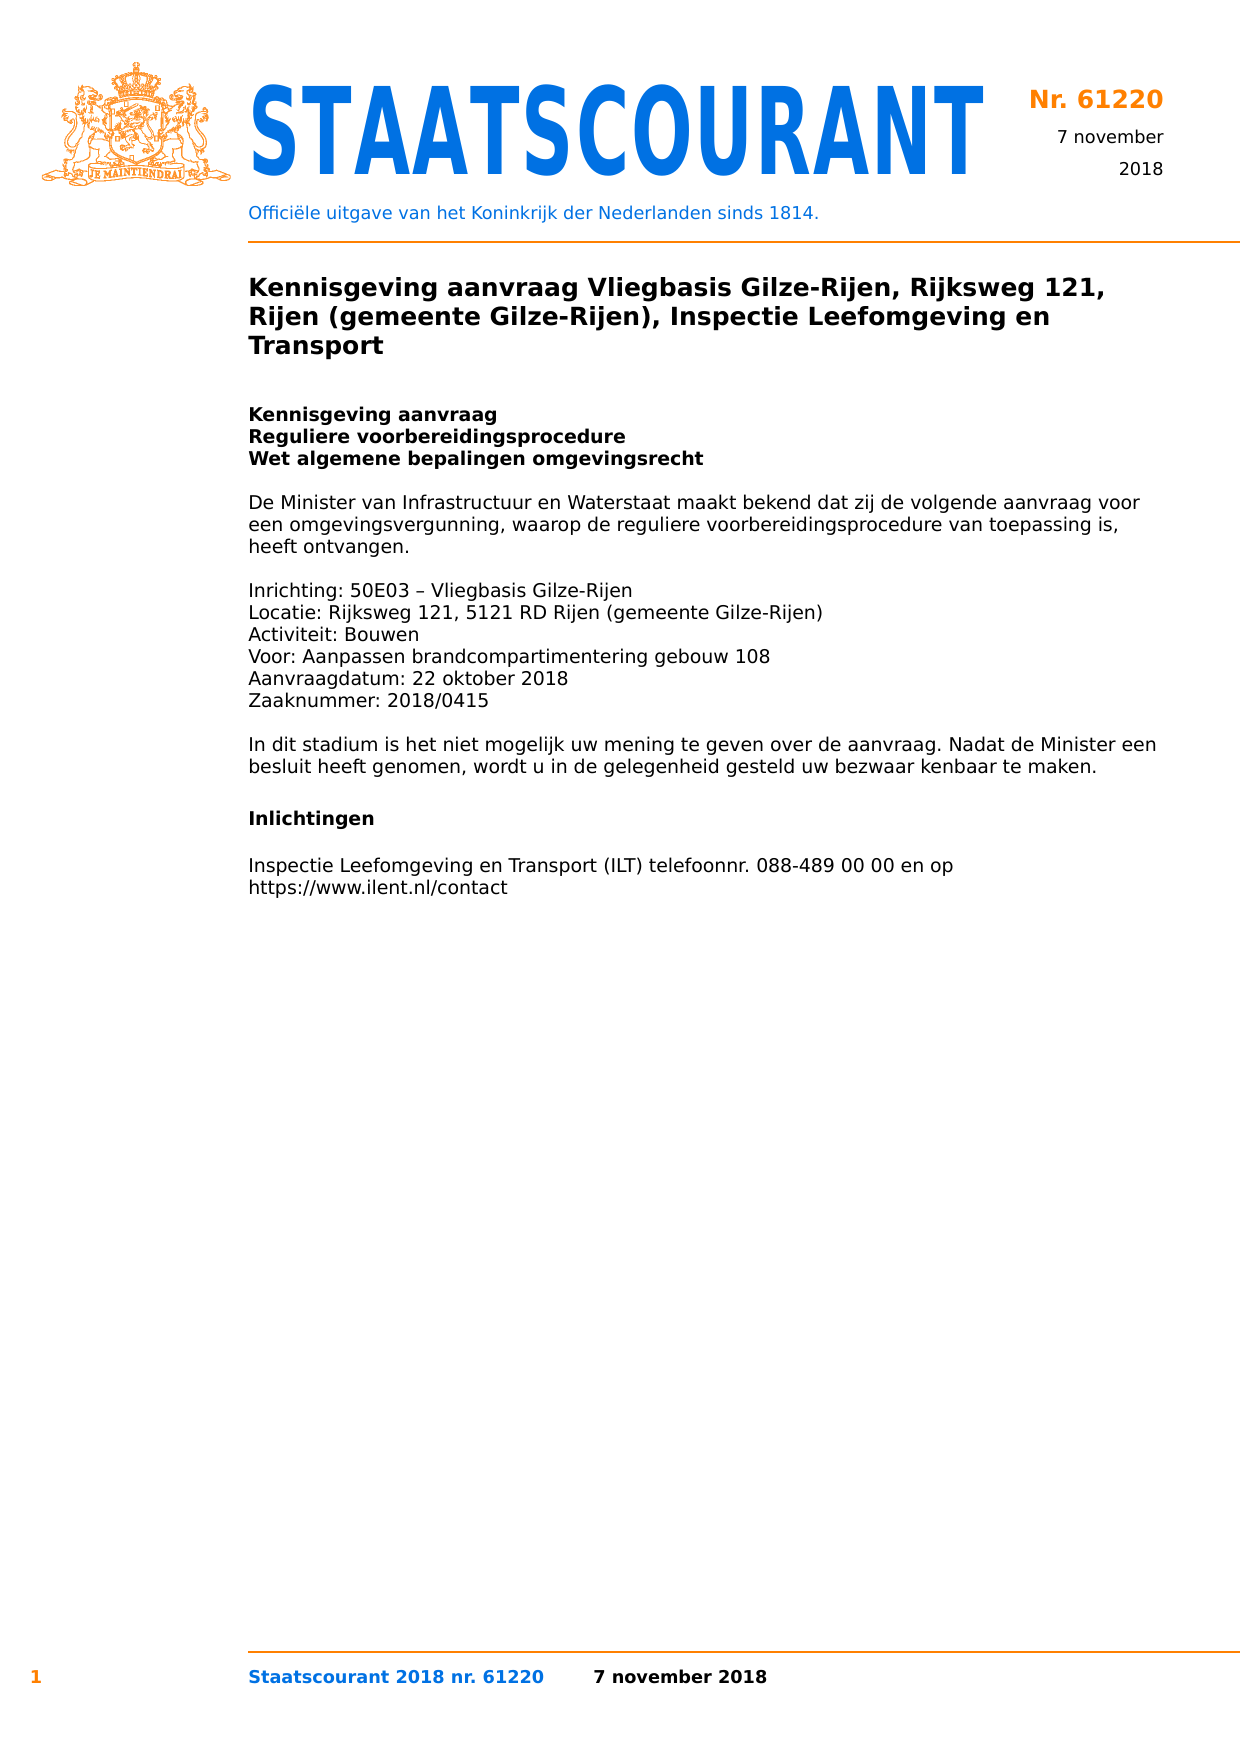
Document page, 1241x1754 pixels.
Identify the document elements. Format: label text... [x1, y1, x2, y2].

text Wet algemene bepalingen omgevingsrecht [248, 448, 1163, 470]
text Inspectie Leefomgeving en Transport (ILT) telefoonnr. 088-489 00 00 en op https://www.ilent.nl/contact [248, 854, 1163, 898]
subtitle Kennisgeving aanvraag Vliegbasis Gilze-Rijen, Rijksweg 121, Rijen (gemeente Gilze-Rijen), Inspectie Leefomgeving en Transport [248, 273, 1163, 361]
text Reguliere voorbereidingsprocedure [248, 426, 1163, 448]
table_header [25, 62, 248, 241]
table_cell Officiële uitgave van het Koninkrijk der Nederlanden sinds 1814. [248, 203, 1240, 241]
text Zaaknummer: 2018/0415 [248, 690, 1163, 712]
table_cell 2018 [998, 153, 1240, 203]
table_header Nr. 61220 [998, 62, 1240, 121]
table_cell 7 november [998, 121, 1240, 153]
text Kennisgeving aanvraag [248, 404, 1163, 426]
text Inrichting: 50E03 – Vliegbasis Gilze-Rijen [248, 580, 1163, 602]
text In dit stadium is het niet mogelijk uw mening te geven over de aanvraag. Nadat de Minister een besluit heeft genomen, wordt u in de gelegenheid gesteld uw bezwaar kenbaar te maken. [248, 734, 1163, 778]
table_header STAATSCOURANT [248, 62, 998, 203]
text Activiteit: Bouwen [248, 624, 1163, 646]
text Voor: Aanpassen brandcompartimentering gebouw 108 [248, 646, 1163, 668]
text Aanvraagdatum: 22 oktober 2018 [248, 668, 1163, 690]
text De Minister van Infrastructuur en Waterstaat maakt bekend dat zij de volgende aanvraag voor een omgevingsvergunning, waarop de reguliere voorbereidingsprocedure van toepassing is, heeft ontvangen. [248, 492, 1163, 558]
text Locatie: Rijksweg 121, 5121 RD Rijen (gemeente Gilze-Rijen) [248, 602, 1163, 624]
subtitle Inlichtingen [248, 808, 1163, 829]
picture [41, 62, 231, 186]
